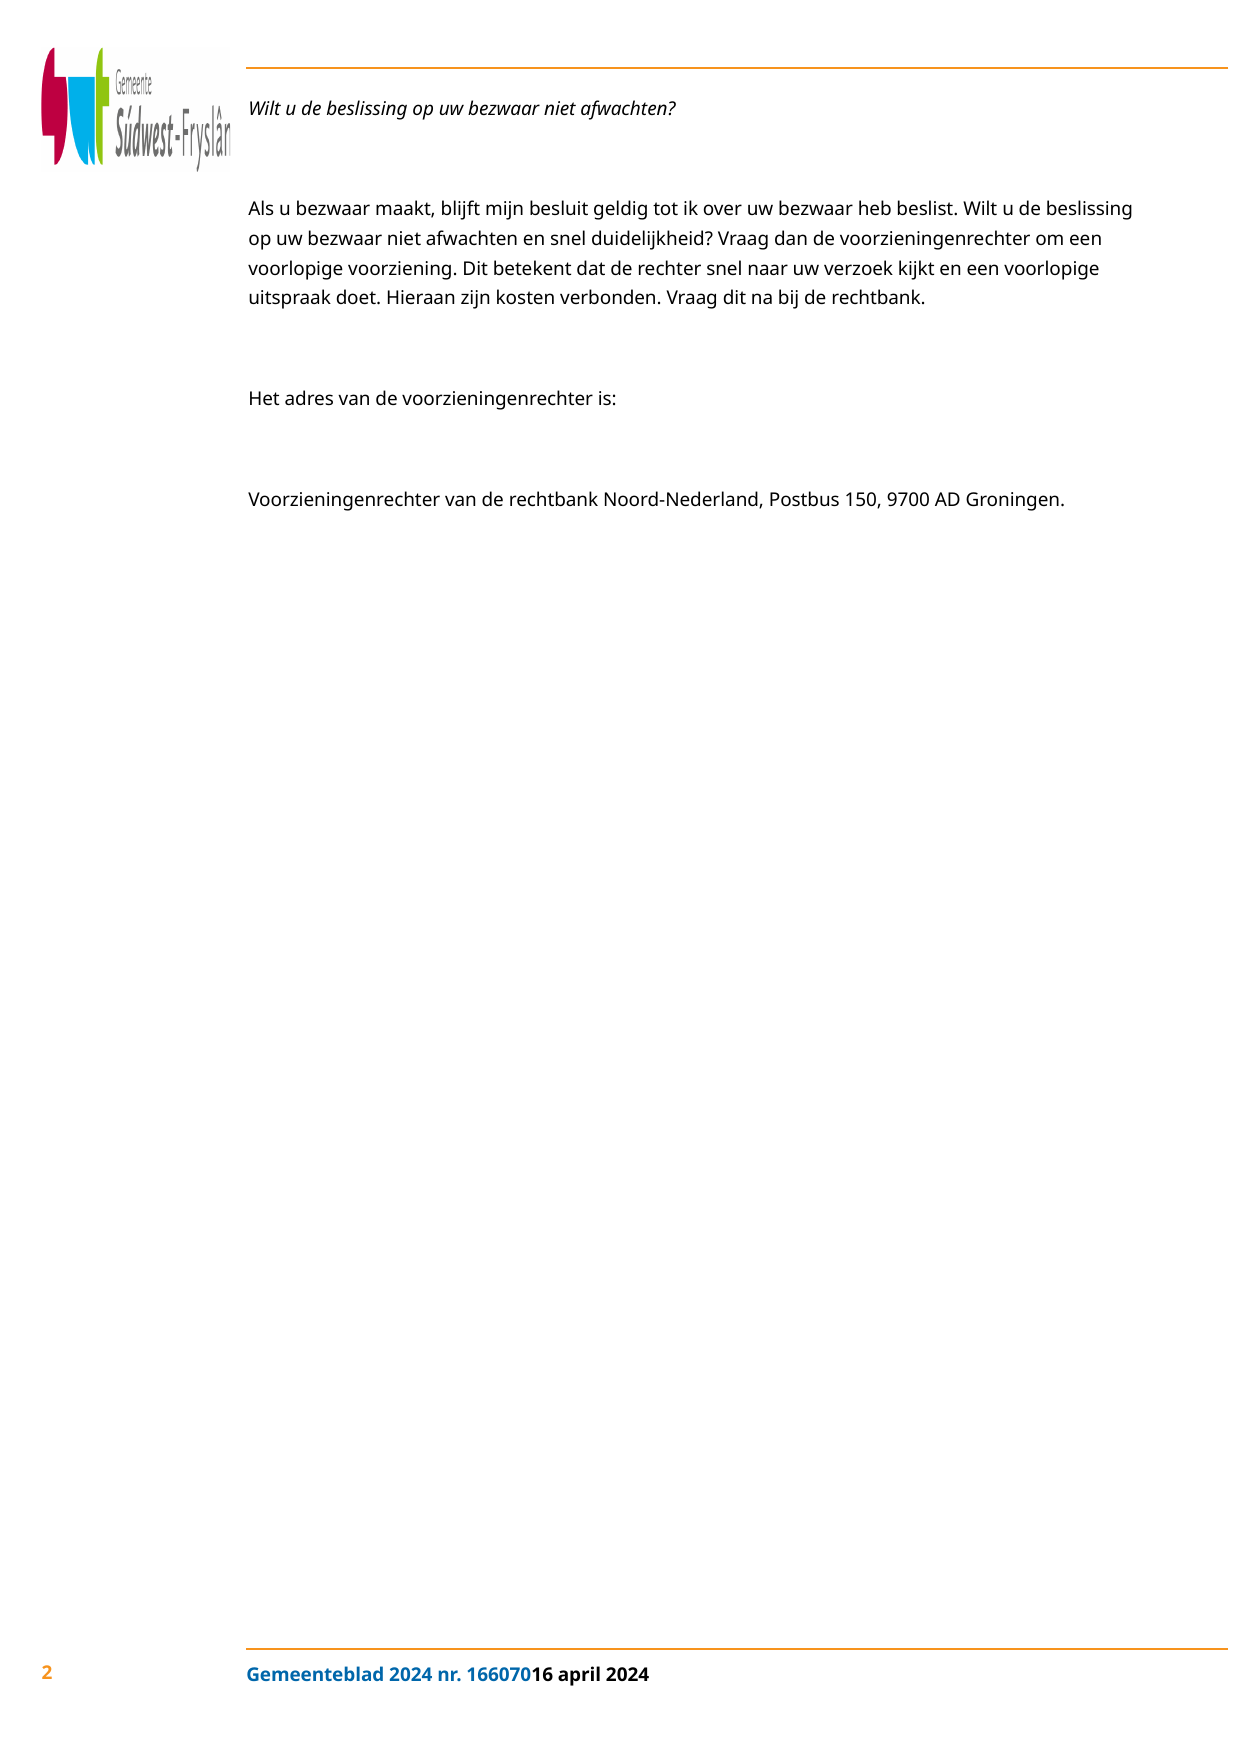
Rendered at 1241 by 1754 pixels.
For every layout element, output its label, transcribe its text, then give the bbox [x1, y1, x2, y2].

text Voorzieningenrechter van de rechtbank Noord-Nederland, Postbus 150, 9700 AD Groningen. [248, 486, 1152, 512]
text Het adres van de voorzieningenrechter is: [248, 385, 1152, 411]
text Als u bezwaar maakt, blijft mijn besluit geldig tot ik over uw bezwaar heb beslist. Wilt u de beslissing op uw bezwaar niet afwachten en snel duidelijkheid? Vraag dan de voorzieningenrechter om een voorlopige voorziening. Dit betekent dat de rechter snel naar uw verzoek kijkt en een voorlopige uitspraak doet. Hieraan zijn kosten verbonden. Vraag dit na bij de rechtbank. [248, 196, 1152, 310]
picture [41, 47, 231, 172]
text Wilt u de beslissing op uw bezwaar niet afwachten? [248, 95, 1152, 121]
